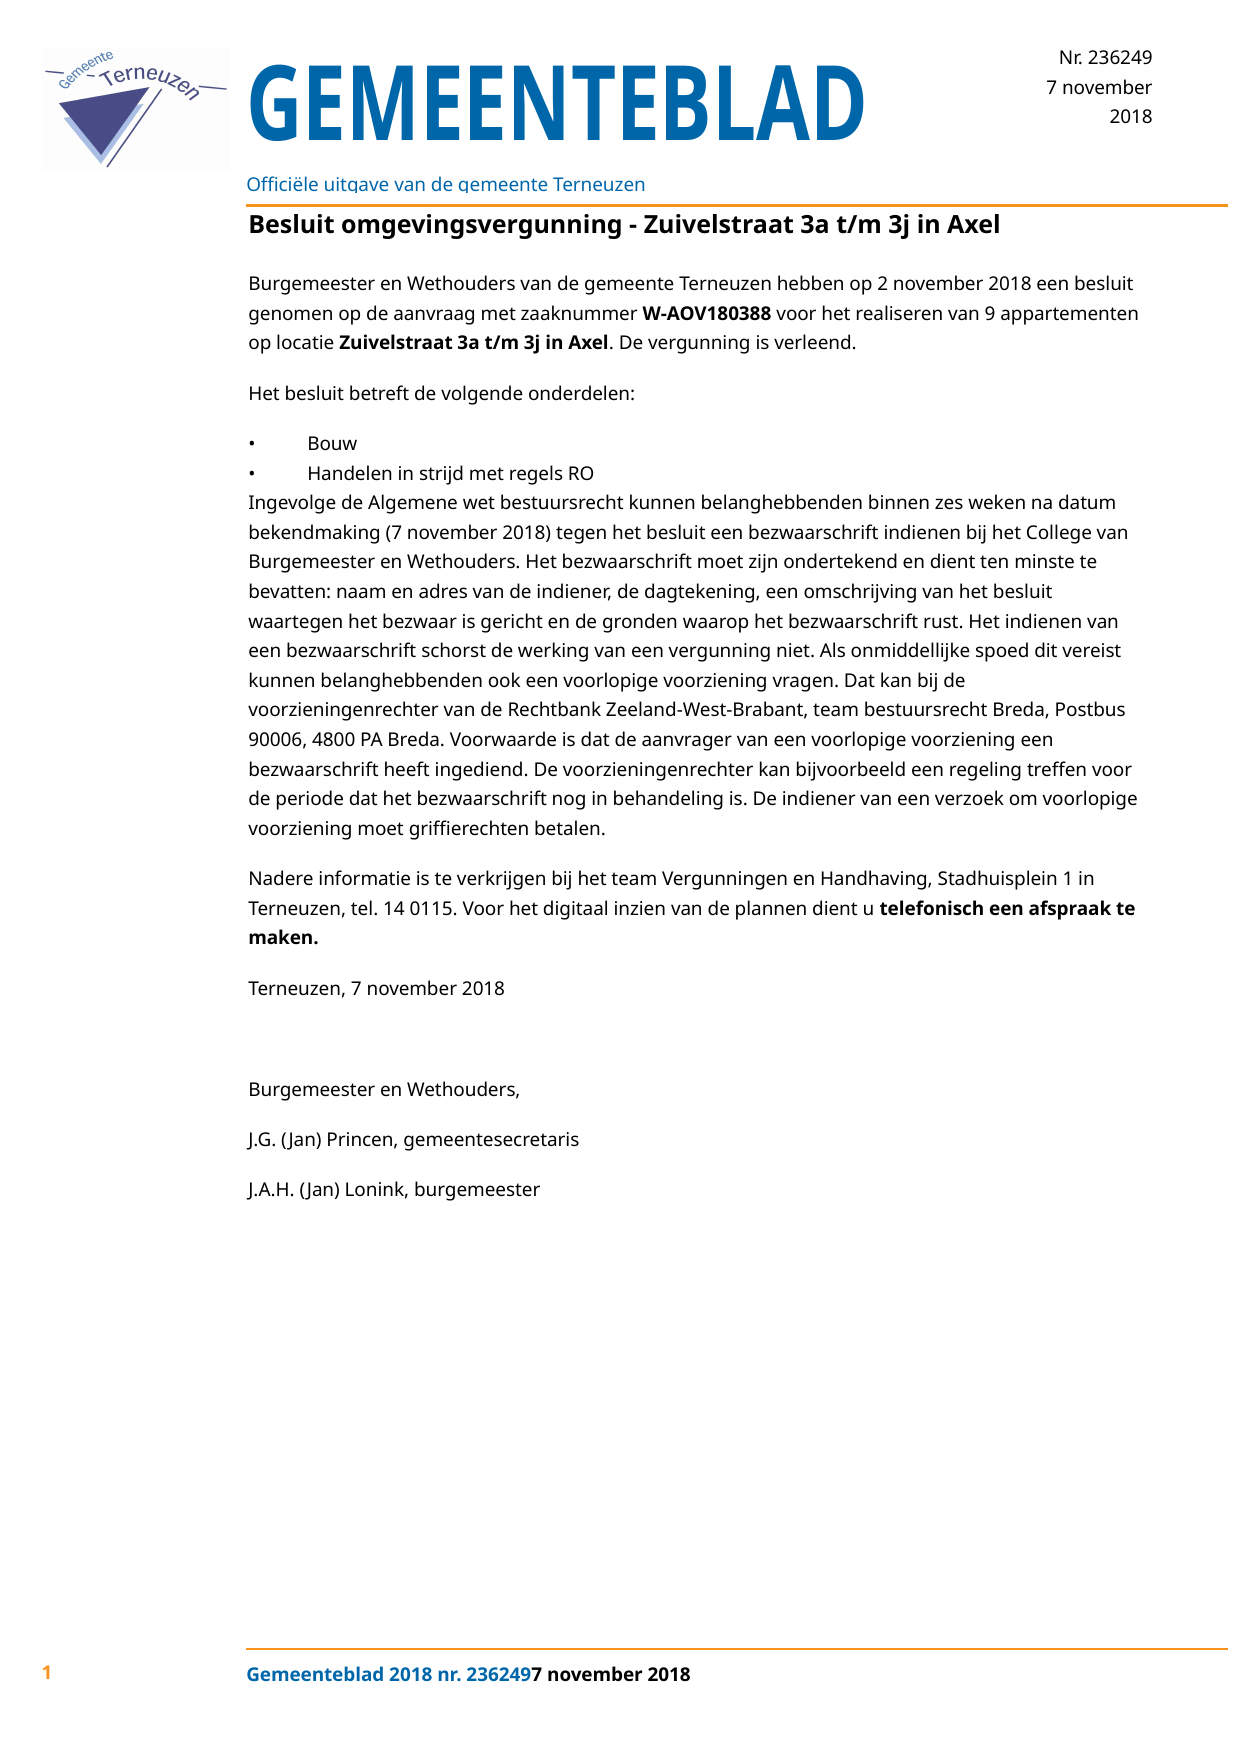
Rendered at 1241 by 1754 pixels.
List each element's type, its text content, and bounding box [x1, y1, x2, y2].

text Ingevolge de Algemene wet bestuursrecht kunnen belanghebbenden binnen zes weken na datum bekendmaking (7 november 2018) tegen het besluit een bezwaarschrift indienen bij het College van Burgemeester en Wethouders. Het bezwaarschrift moet zijn ondertekend en dient ten minste te bevatten: naam en adres van de indiener, de dagtekening, een omschrijving van het besluit waartegen het bezwaar is gericht en de gronden waarop het bezwaarschrift rust. Het indienen van een bezwaarschrift schorst de werking van een vergunning niet. Als onmiddellijke spoed dit vereist kunnen belanghebbenden ook een voorlopige voorziening vragen. Dat kan bij de voorzieningenrechter van de Rechtbank Zeeland-West-Brabant, team bestuursrecht Breda, Postbus 90006, 4800 PA Breda. Voorwaarde is dat de aanvrager van een voorlopige voorziening een bezwaarschrift heeft ingediend. De voorzieningenrechter kan bijvoorbeeld een regeling treffen voor de periode dat het bezwaarschrift nog in behandeling is. De indiener van een verzoek om voorlopige voorziening moet griffierechten betalen. [248, 489, 1152, 841]
text Nadere informatie is te verkrijgen bij het team Vergunningen en Handhaving, Stadhuisplein 1 in Terneuzen, tel. 14 0115. Voor het digitaal inzien van de plannen dient u telefonisch een afspraak te maken. [248, 865, 1152, 950]
text Burgemeester en Wethouders van de gemeente Terneuzen hebben op 2 november 2018 een besluit genomen op de aanvraag met zaaknummer W-AOV180388 voor het realiseren van 9 appartementen op locatie Zuivelstraat 3a t/m 3j in Axel. De vergunning is verleend. [248, 270, 1152, 355]
list Bouw [248, 430, 1152, 456]
text Het besluit betreft de volgende onderdelen: [248, 380, 1152, 406]
text Terneuzen, 7 november 2018 [248, 975, 1152, 1001]
text Burgemeester en Wethouders, [248, 1076, 1152, 1101]
list Handelen in strijd met regels RO [248, 460, 1152, 486]
text J.G. (Jan) Princen, gemeentesecretaris [248, 1126, 1152, 1152]
text Besluit omgevingsvergunning - Zuivelstraat 3a t/m 3j in Axel [248, 207, 1152, 241]
picture [41, 47, 231, 172]
text J.A.H. (Jan) Lonink, burgemeester [248, 1177, 1152, 1202]
